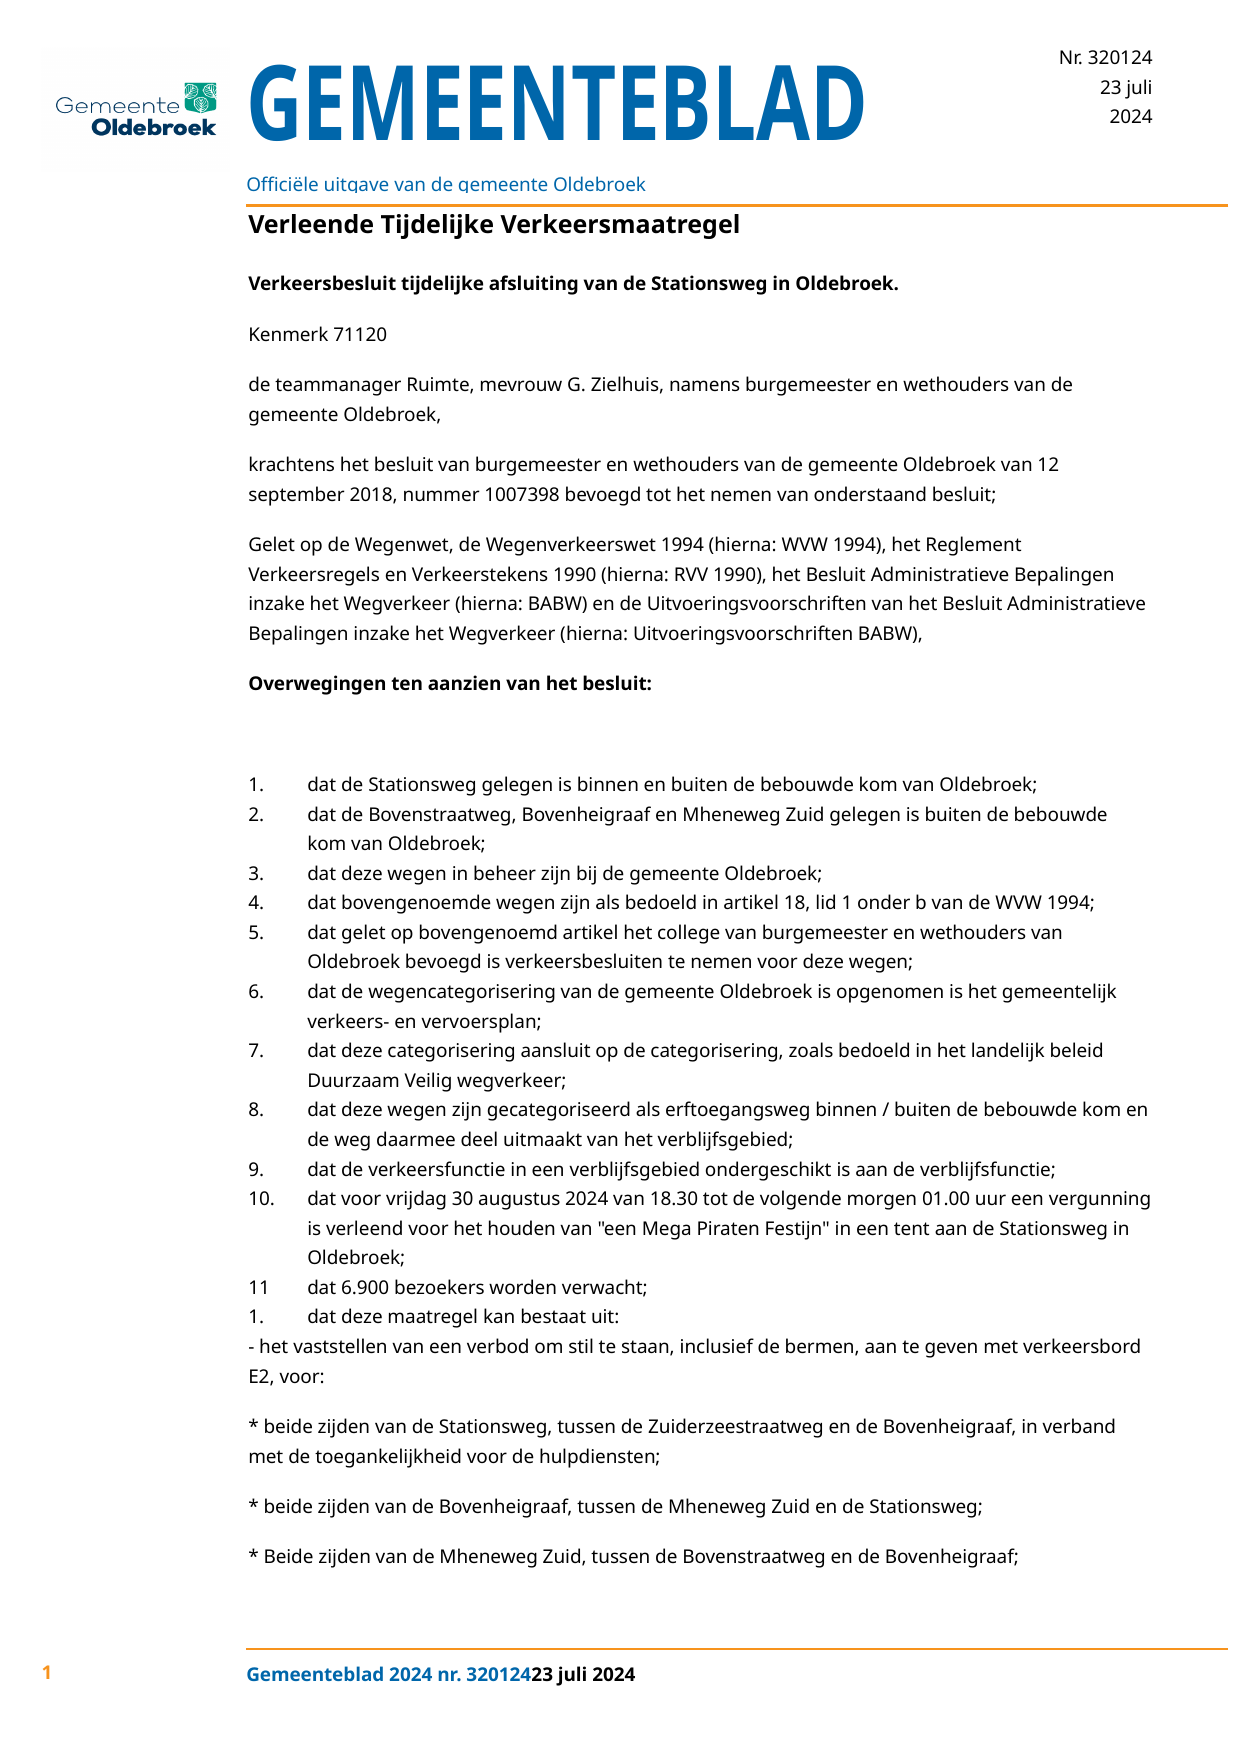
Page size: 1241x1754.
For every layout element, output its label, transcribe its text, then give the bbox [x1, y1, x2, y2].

list dat deze wegen in beheer zijn bij de gemeente Oldebroek; [248, 860, 1152, 886]
text - het vaststellen van een verbod om stil te staan, inclusief de bermen, aan te geven met verkeersbord E2, voor: [248, 1333, 1152, 1388]
list dat bovengenoemde wegen zijn als bedoeld in artikel 18, lid 1 onder b van de WVW 1994; [248, 889, 1152, 915]
picture [41, 47, 231, 172]
text Verleende Tijdelijke Verkeersmaatregel [248, 207, 1152, 241]
list dat de verkeersfunctie in een verblijfsgebied ondergeschikt is aan de verblijfsfunctie; [248, 1156, 1152, 1181]
list dat voor vrijdag 30 augustus 2024 van 18.30 tot de volgende morgen 01.00 uur een vergunning is verleend voor het houden van "een Mega Piraten Festijn" in een tent aan de Stationsweg in Oldebroek; [248, 1185, 1152, 1270]
list dat deze wegen zijn gecategoriseerd als erftoegangsweg binnen / buiten de bebouwde kom en de weg daarmee deel uitmaakt van het verblijfsgebied; [248, 1097, 1152, 1152]
list dat de Stationsweg gelegen is binnen en buiten de bebouwde kom van Oldebroek; [248, 771, 1152, 797]
text Gelet op de Wegenwet, de Wegenverkeerswet 1994 (hierna: WVW 1994), het Reglement Verkeersregels en Verkeerstekens 1990 (hierna: RVV 1990), het Besluit Administratieve Bepalingen inzake het Wegverkeer (hierna: BABW) en de Uitvoeringsvoorschriften van het Besluit Administratieve Bepalingen inzake het Wegverkeer (hierna: Uitvoeringsvoorschriften BABW), [248, 531, 1152, 646]
text * beide zijden van de Bovenheigraaf, tussen de Mheneweg Zuid en de Stationsweg; [248, 1493, 1152, 1519]
list dat 6.900 bezoekers worden verwacht; [248, 1274, 1152, 1300]
text * beide zijden van de Stationsweg, tussen de Zuiderzeestraatweg en de Bovenheigraaf, in verband met de toegankelijkheid voor de hulpdiensten; [248, 1413, 1152, 1468]
list dat deze maatregel kan bestaat uit: [248, 1304, 1152, 1329]
list dat deze categorisering aansluit op de categorisering, zoals bedoeld in het landelijk beleid Duurzaam Veilig wegverkeer; [248, 1037, 1152, 1093]
list dat de Bovenstraatweg, Bovenheigraaf en Mheneweg Zuid gelegen is buiten de bebouwde kom van Oldebroek; [248, 801, 1152, 856]
list dat gelet op bovengenoemd artikel het college van burgemeester en wethouders van Oldebroek bevoegd is verkeersbesluiten te nemen voor deze wegen; [248, 919, 1152, 974]
list dat de wegencategorisering van de gemeente Oldebroek is opgenomen is het gemeentelijk verkeers- en vervoersplan; [248, 978, 1152, 1033]
text * Beide zijden van de Mheneweg Zuid, tussen de Bovenstraatweg en de Bovenheigraaf; [248, 1544, 1152, 1569]
text krachtens het besluit van burgemeester en wethouders van de gemeente Oldebroek van 12 september 2018, nummer 1007398 bevoegd tot het nemen van onderstaand besluit; [248, 451, 1152, 506]
text Verkeersbesluit tijdelijke afsluiting van de Stationsweg in Oldebroek. [248, 270, 1152, 296]
text de teammanager Ruimte, mevrouw G. Zielhuis, namens burgemeester en wethouders van de gemeente Oldebroek, [248, 371, 1152, 426]
text Kenmerk 71120 [248, 321, 1152, 346]
text Overwegingen ten aanzien van het besluit: [248, 670, 1152, 696]
